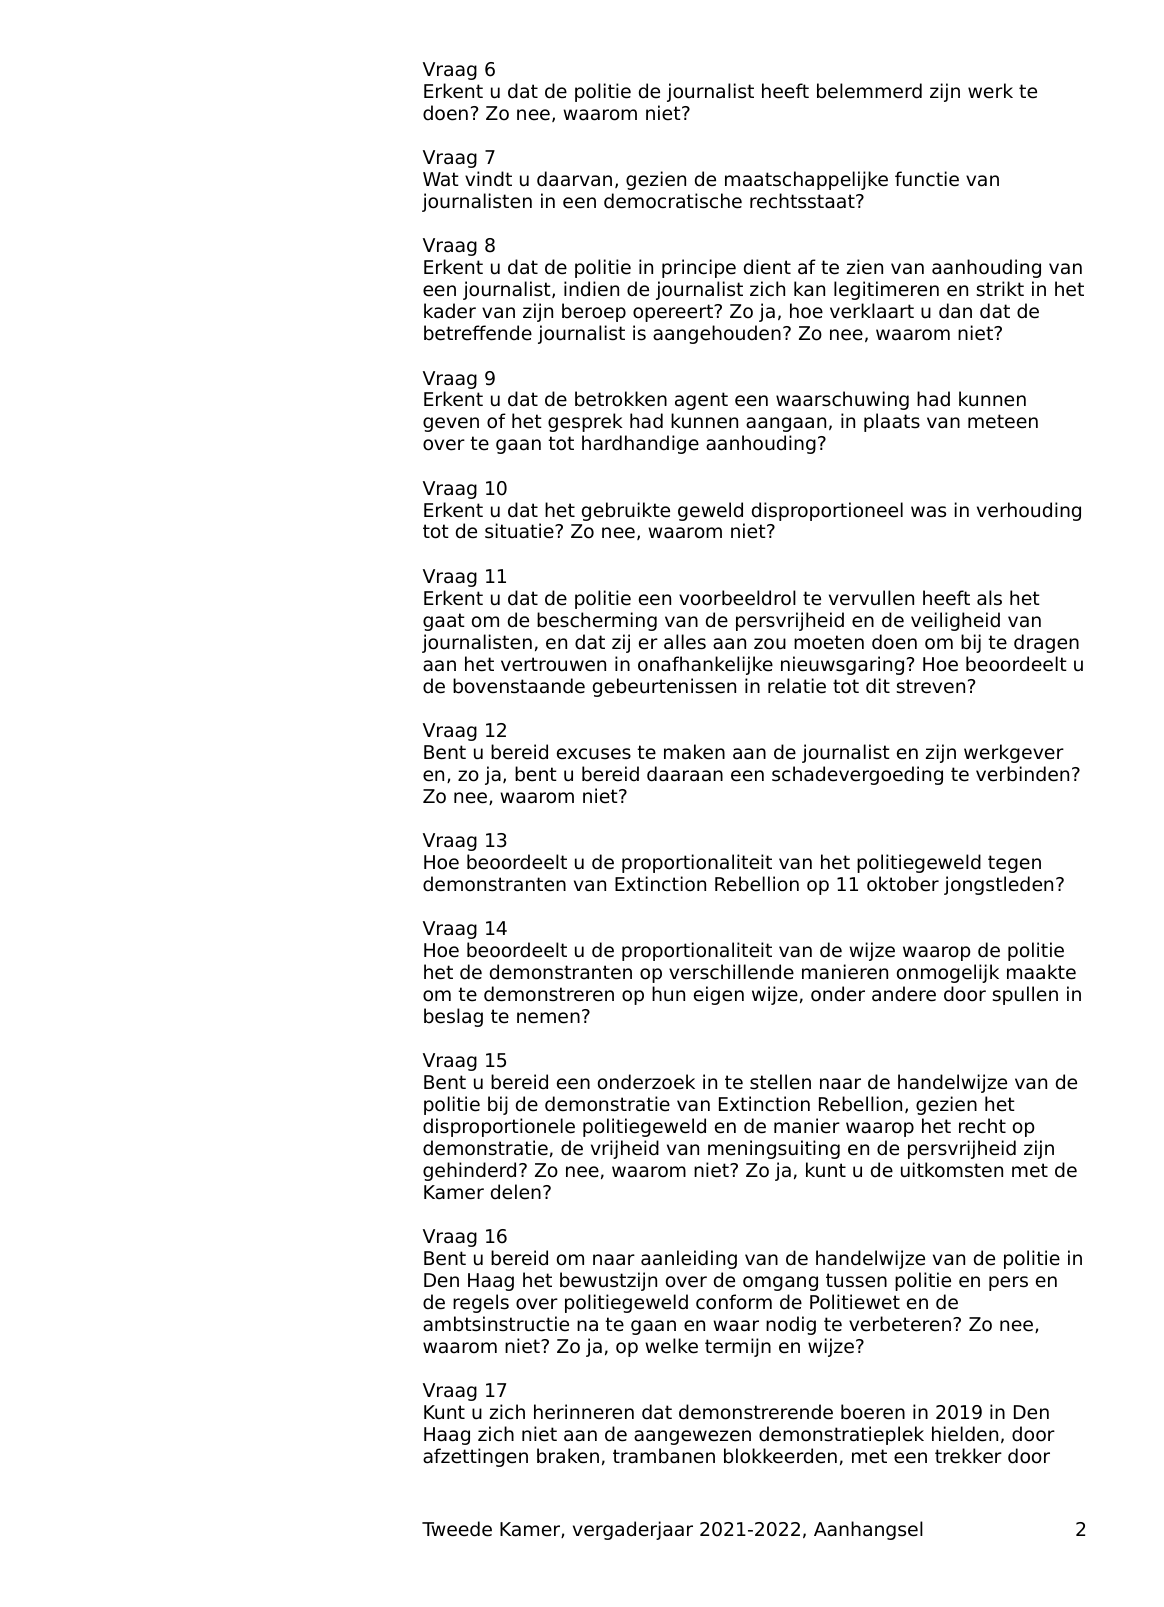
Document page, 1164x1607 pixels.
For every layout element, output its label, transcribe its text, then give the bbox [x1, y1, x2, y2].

text Erkent u dat de politie de journalist heeft belemmerd zijn werk te doen? Zo nee, waarom niet? [422, 81, 1087, 125]
text Bent u bereid een onderzoek in te stellen naar de handelwijze van de politie bij de demonstratie van Extinction Rebellion, gezien het disproportionele politiegeweld en de manier waarop het recht op demonstratie, de vrijheid van meningsuiting en de persvrijheid zijn gehinderd? Zo nee, waarom niet? Zo ja, kunt u de uitkomsten met de Kamer delen? [422, 1072, 1087, 1204]
text Vraag 13 [422, 830, 1087, 852]
text Vraag 12 [422, 720, 1087, 742]
text Vraag 14 [422, 918, 1087, 940]
text Erkent u dat de politie in principe dient af te zien van aanhouding van een journalist, indien de journalist zich kan legitimeren en strikt in het kader van zijn beroep opereert? Zo ja, hoe verklaart u dan dat de betreffende journalist is aangehouden? Zo nee, waarom niet? [422, 257, 1087, 345]
text Bent u bereid excuses te maken aan de journalist en zijn werkgever en, zo ja, bent u bereid daaraan een schadevergoeding te verbinden? Zo nee, waarom niet? [422, 742, 1087, 808]
text Bent u bereid om naar aanleiding van de handelwijze van de politie in Den Haag het bewustzijn over de omgang tussen politie en pers en de regels over politiegeweld conform de Politiewet en de ambtsinstructie na te gaan en waar nodig te verbeteren? Zo nee, waarom niet? Zo ja, op welke termijn en wijze? [422, 1248, 1087, 1358]
text Vraag 16 [422, 1226, 1087, 1248]
text Vraag 8 [422, 235, 1087, 257]
text Erkent u dat de betrokken agent een waarschuwing had kunnen geven of het gesprek had kunnen aangaan, in plaats van meteen over te gaan tot hardhandige aanhouding? [422, 389, 1087, 455]
text Vraag 6 [422, 59, 1087, 81]
text Erkent u dat het gebruikte geweld disproportioneel was in verhouding tot de situatie? Zo nee, waarom niet? [422, 499, 1087, 543]
text Hoe beoordeelt u de proportionaliteit van de wijze waarop de politie het de demonstranten op verschillende manieren onmogelijk maakte om te demonstreren op hun eigen wijze, onder andere door spullen in beslag te nemen? [422, 940, 1087, 1028]
text Kunt u zich herinneren dat demonstrerende boeren in 2019 in Den Haag zich niet aan de aangewezen demonstratieplek hielden, door afzettingen braken, trambanen blokkeerden, met een trekker door [422, 1402, 1087, 1468]
text Vraag 15 [422, 1050, 1087, 1072]
text Vraag 7 [422, 147, 1087, 169]
text Vraag 17 [422, 1380, 1087, 1402]
text Wat vindt u daarvan, gezien de maatschappelijke functie van journalisten in een democratische rechtsstaat? [422, 169, 1087, 213]
text Vraag 11 [422, 566, 1087, 588]
text Erkent u dat de politie een voorbeeldrol te vervullen heeft als het gaat om de bescherming van de persvrijheid en de veiligheid van journalisten, en dat zij er alles aan zou moeten doen om bij te dragen aan het vertrouwen in onafhankelijke nieuwsgaring? Hoe beoordeelt u de bovenstaande gebeurtenissen in relatie tot dit streven? [422, 588, 1087, 697]
text Hoe beoordeelt u de proportionaliteit van het politiegeweld tegen demonstranten van Extinction Rebellion op 11 oktober jongstleden? [422, 852, 1087, 896]
text Vraag 9 [422, 367, 1087, 389]
text Vraag 10 [422, 477, 1087, 499]
